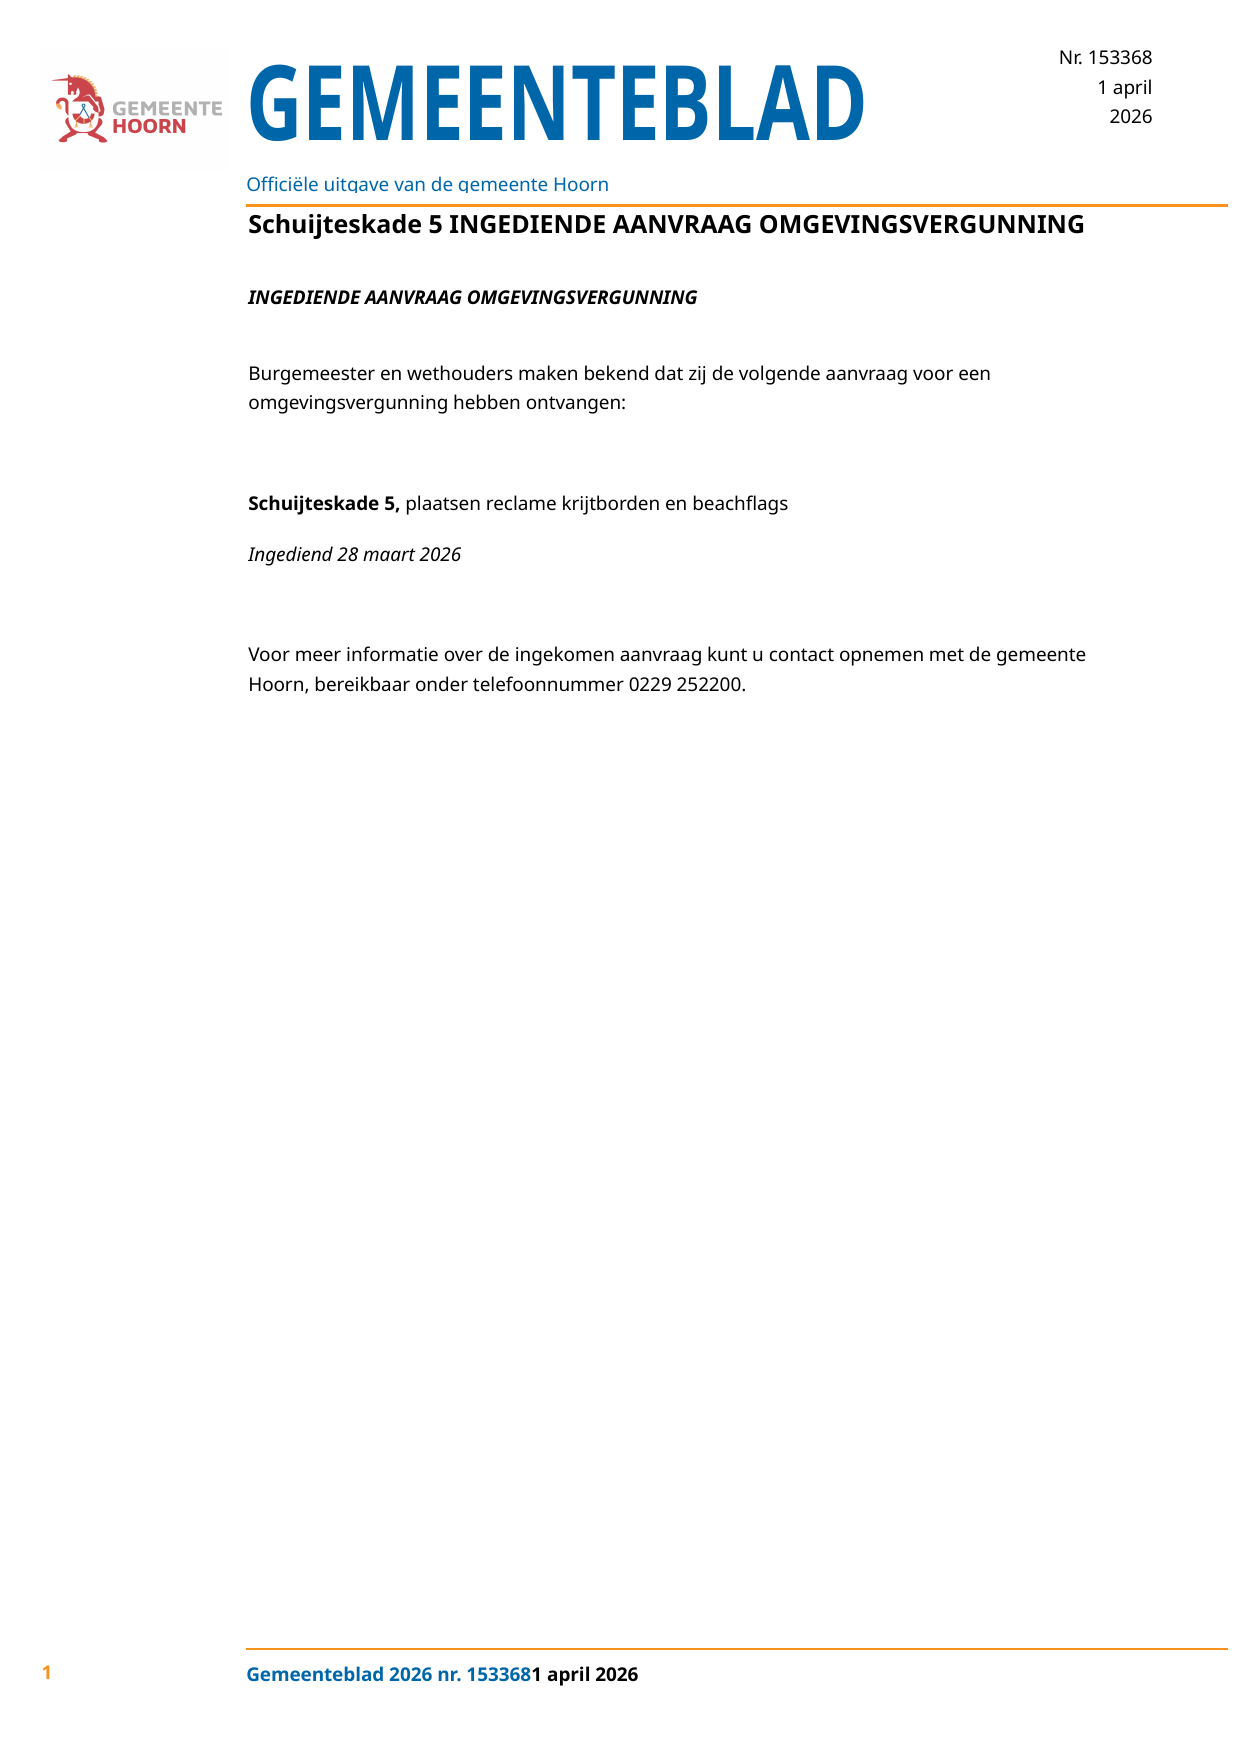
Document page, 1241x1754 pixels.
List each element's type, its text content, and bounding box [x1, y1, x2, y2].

picture [41, 47, 231, 172]
text Burgemeester en wethouders maken bekend dat zij de volgende aanvraag voor een omgevingsvergunning hebben ontvangen: [248, 360, 1152, 415]
text INGEDIENDE AANVRAAG OMGEVINGSVERGUNNING [248, 284, 1152, 309]
text Voor meer informatie over de ingekomen aanvraag kunt u contact opnemen met de gemeente Hoorn, bereikbaar onder telefoonnummer 0229 252200. [248, 642, 1152, 697]
text Ingediend 28 maart 2026 [248, 541, 1152, 567]
text Schuijteskade 5 INGEDIENDE AANVRAAG OMGEVINGSVERGUNNING [248, 207, 1152, 241]
text Schuijteskade 5, plaatsen reclame krijtborden en beachflags [248, 490, 1152, 516]
